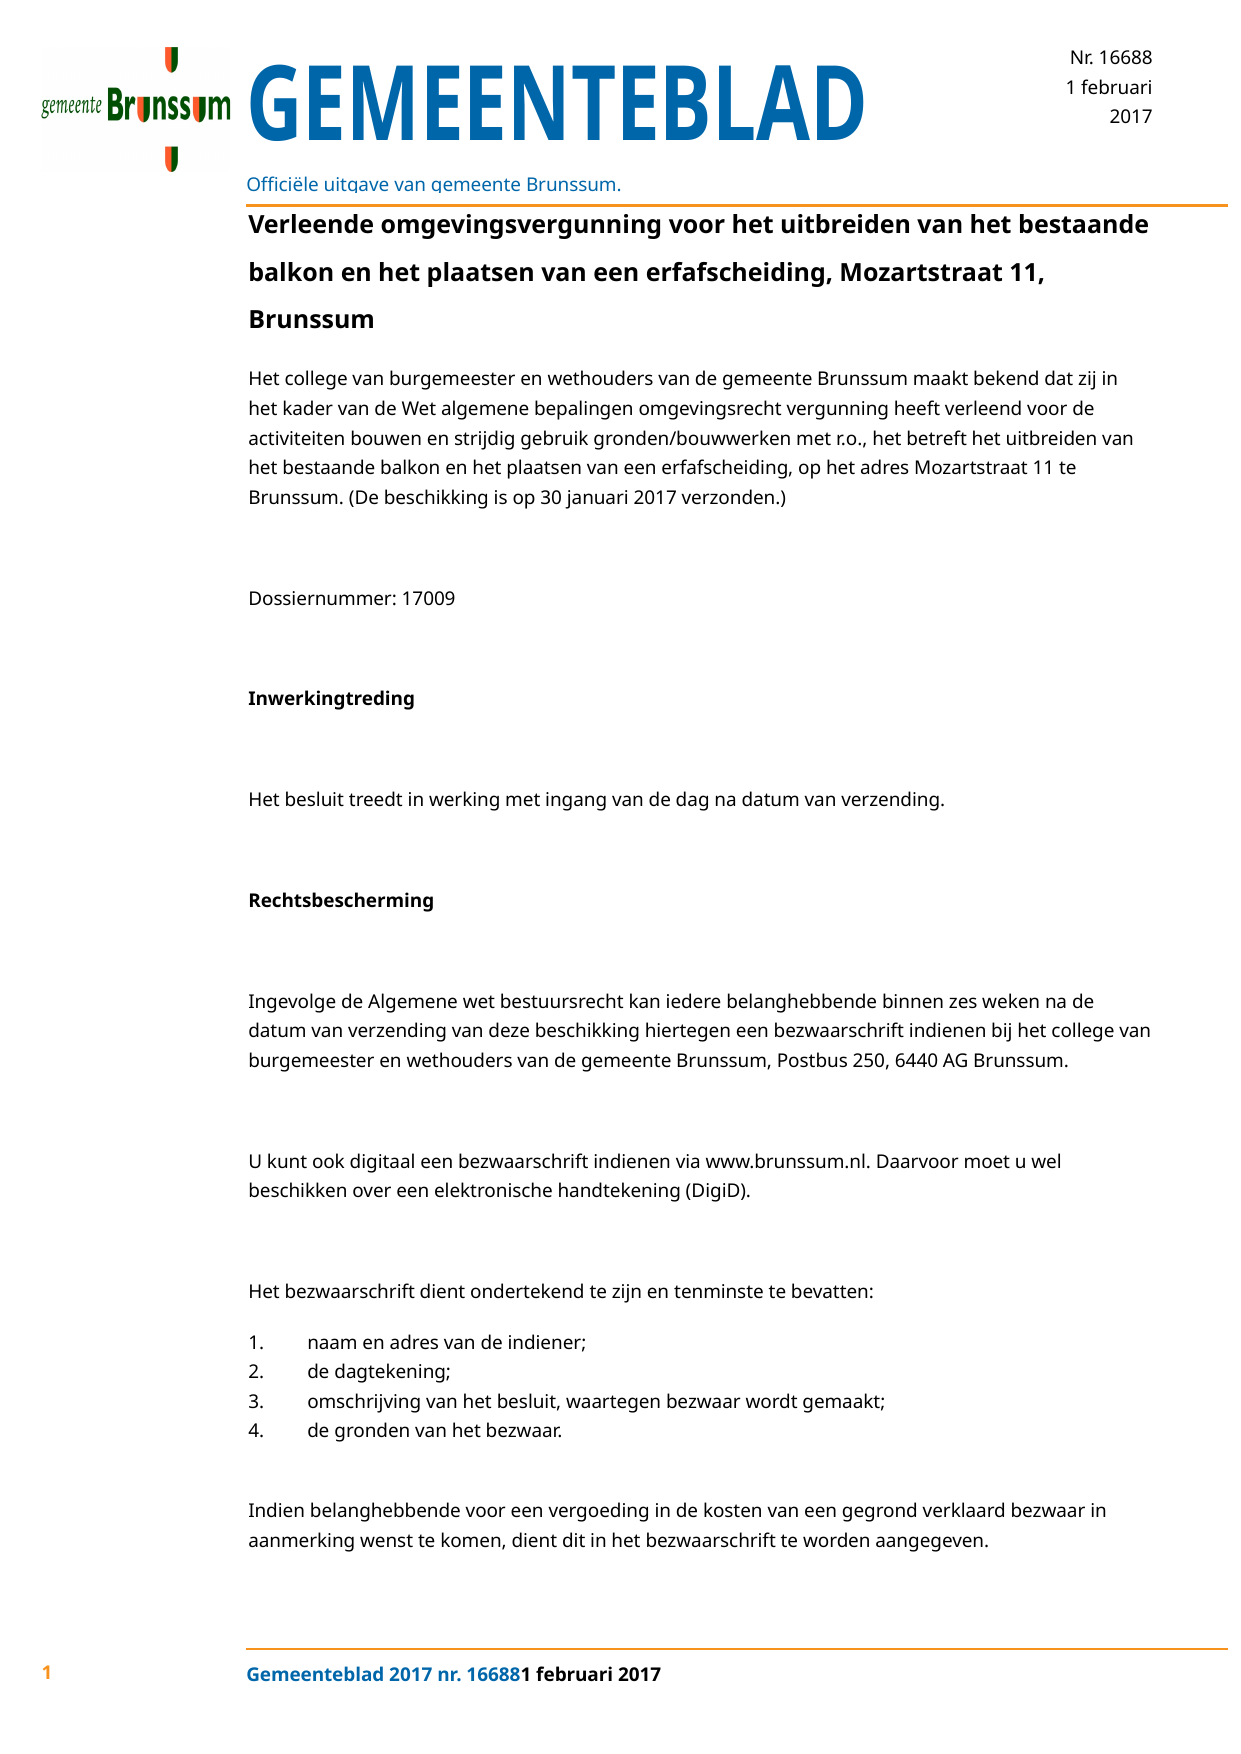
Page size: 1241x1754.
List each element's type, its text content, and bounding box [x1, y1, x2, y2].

picture [41, 47, 231, 172]
text Het besluit treedt in werking met ingang van de dag na datum van verzending. [248, 786, 1152, 812]
text U kunt ook digitaal een bezwaarschrift indienen via www.brunssum.nl. Daarvoor moet u wel beschikken over een elektronische handtekening (DigiD). [248, 1148, 1152, 1203]
text Ingevolge de Algemene wet bestuursrecht kan iedere belanghebbende binnen zes weken na de datum van verzending van deze beschikking hiertegen een bezwaarschrift indienen bij het college van burgemeester en wethouders van de gemeente Brunssum, Postbus 250, 6440 AG Brunssum. [248, 988, 1152, 1073]
list omschrijving van het besluit, waartegen bezwaar wordt gemaakt; [248, 1388, 1152, 1414]
text Indien belanghebbende voor een vergoeding in de kosten van een gegrond verklaard bezwaar in aanmerking wenst te komen, dient dit in het bezwaarschrift te worden aangegeven. [248, 1498, 1152, 1553]
text Rechtsbescherming [248, 887, 1152, 913]
text Dossiernummer: 17009 [248, 585, 1152, 610]
text Inwerkingtreding [248, 686, 1152, 711]
text Het college van burgemeester en wethouders van de gemeente Brunssum maakt bekend dat zij in het kader van de Wet algemene bepalingen omgevingsrecht vergunning heeft verleend voor de activiteiten bouwen en strijdig gebruik gronden/bouwwerken met r.o., het betreft het uitbreiden van het bestaande balkon en het plaatsen van een erfafscheiding, op het adres Mozartstraat 11 te Brunssum. (De beschikking is op 30 januari 2017 verzonden.) [248, 366, 1152, 509]
list naam en adres van de indiener; [248, 1329, 1152, 1354]
text Verleende omgevingsvergunning voor het uitbreiden van het bestaande balkon en het plaatsen van een erfafscheiding, Mozartstraat 11, Brunssum [248, 207, 1152, 336]
list de gronden van het bezwaar. [248, 1418, 1152, 1443]
list de dagtekening; [248, 1358, 1152, 1384]
text Het bezwaarschrift dient ondertekend te zijn en tenminste te bevatten: [248, 1278, 1152, 1304]
